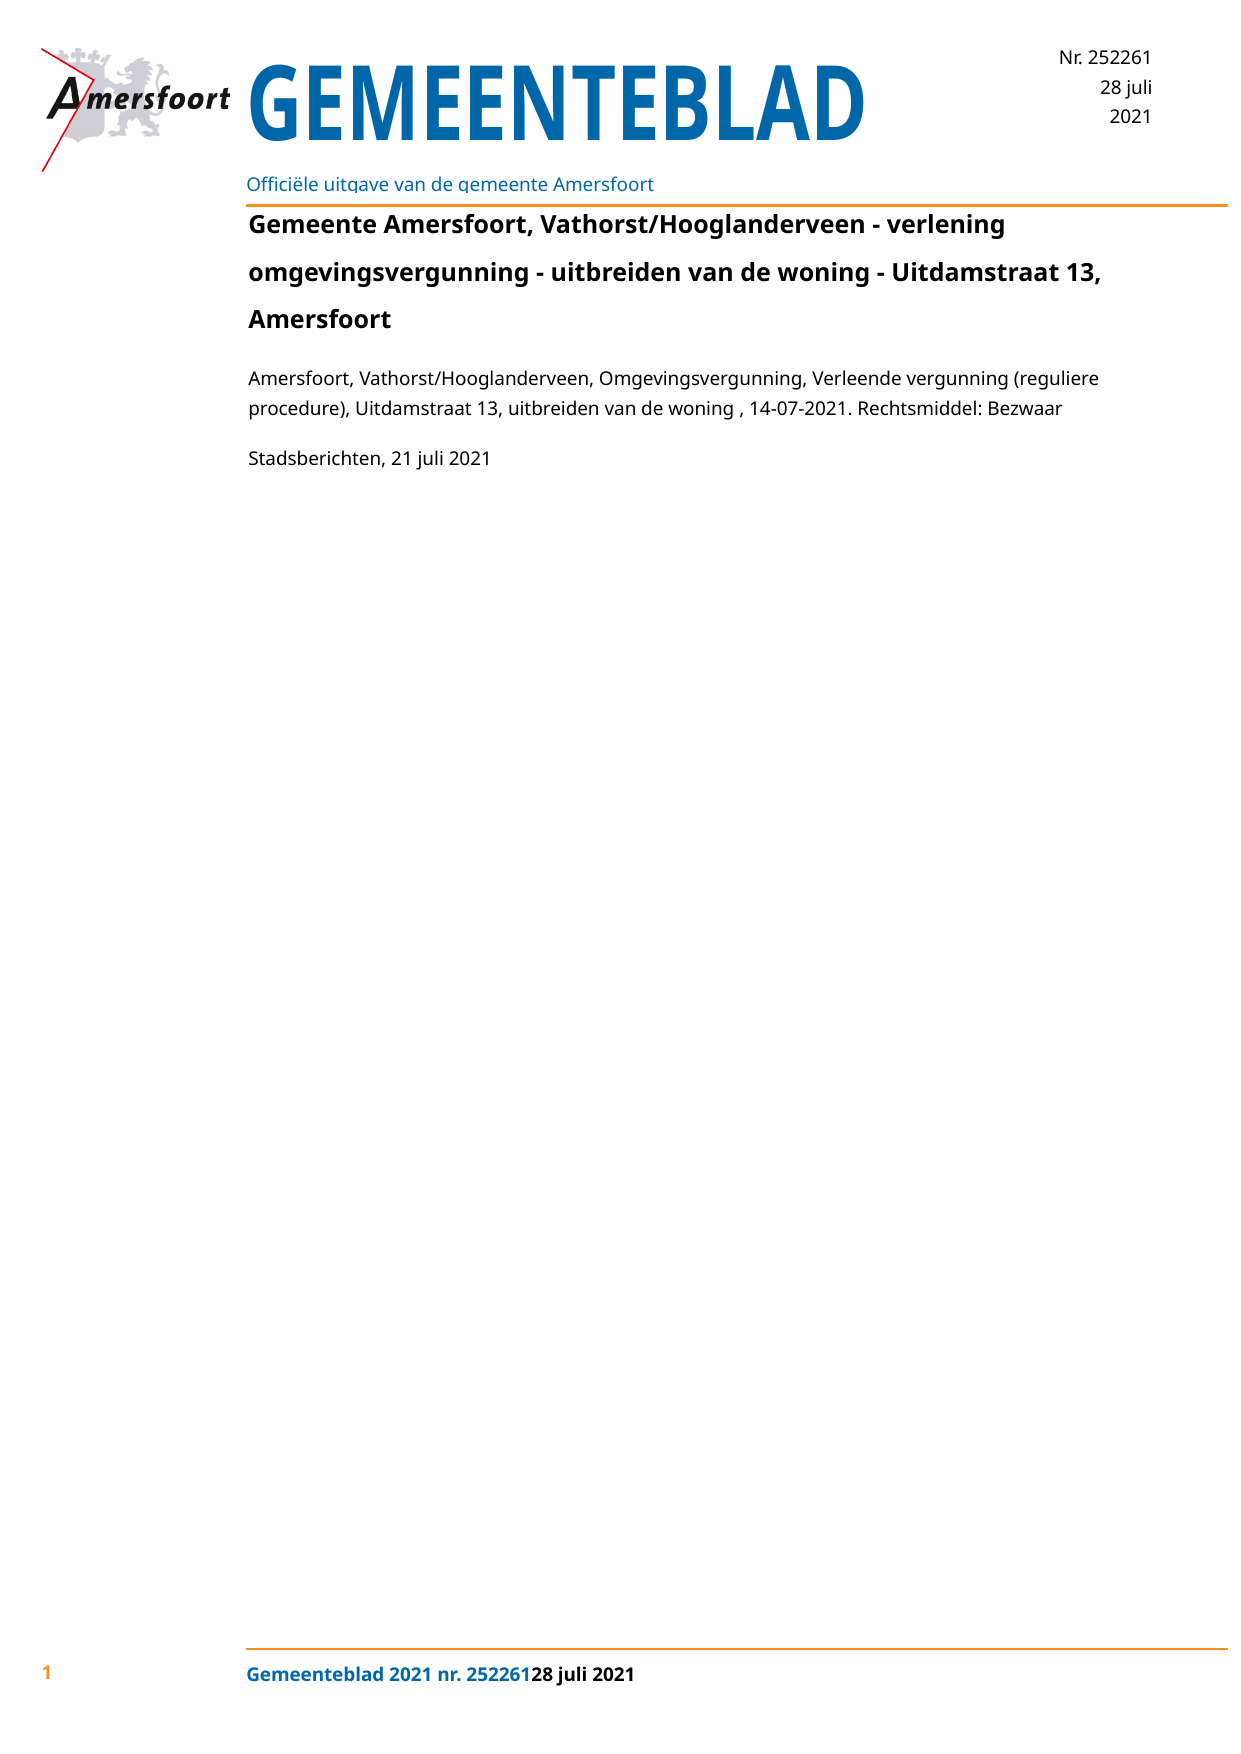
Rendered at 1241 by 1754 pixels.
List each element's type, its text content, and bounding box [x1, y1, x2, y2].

text Amersfoort, Vathorst/Hooglanderveen, Omgevingsvergunning, Verleende vergunning (reguliere procedure), Uitdamstraat 13, uitbreiden van de woning , 14-07-2021. Rechtsmiddel: Bezwaar [248, 366, 1152, 421]
text Stadsberichten, 21 juli 2021 [248, 446, 1152, 471]
text Gemeente Amersfoort, Vathorst/Hooglanderveen - verlening omgevingsvergunning - uitbreiden van de woning - Uitdamstraat 13, Amersfoort [248, 207, 1152, 336]
picture [41, 47, 231, 172]
